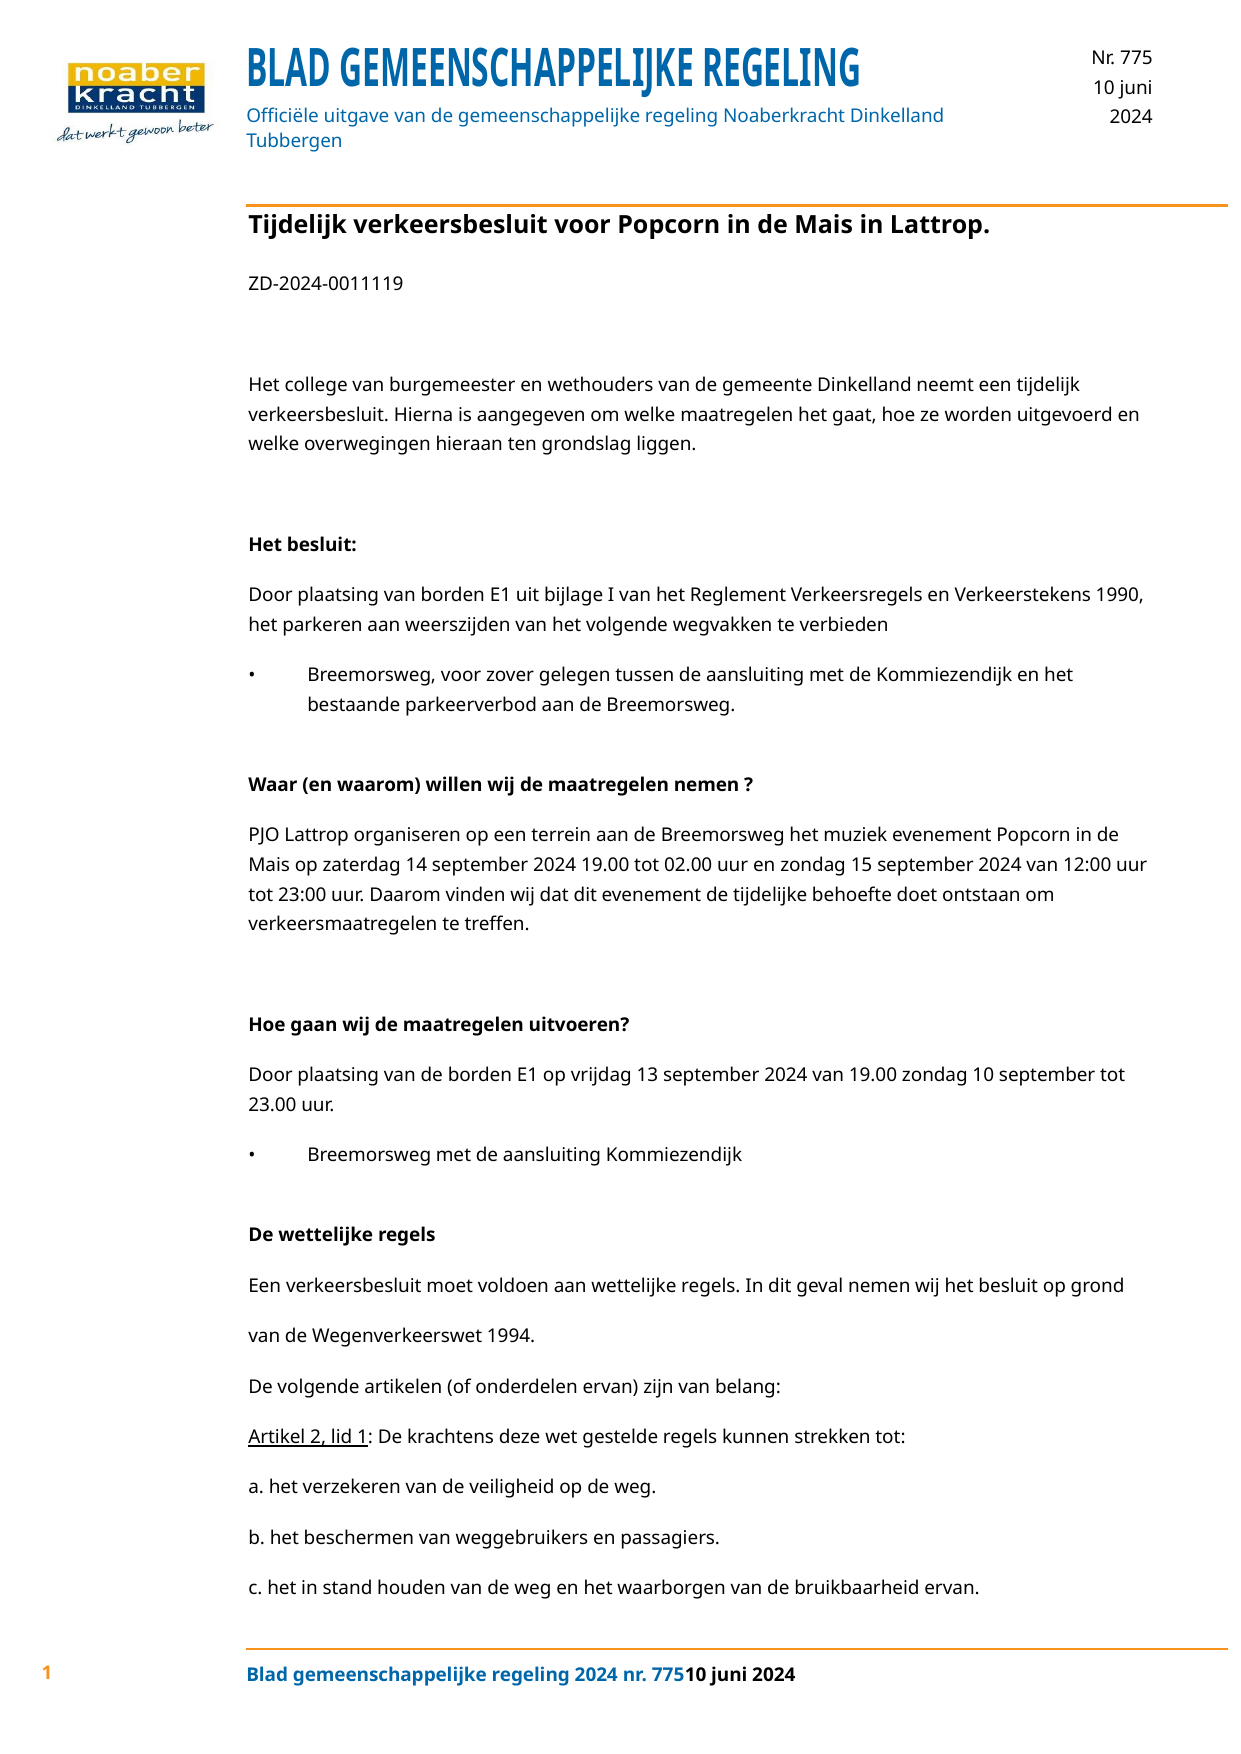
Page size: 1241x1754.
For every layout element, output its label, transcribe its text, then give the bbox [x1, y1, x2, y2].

text Artikel 2, lid 1: De krachtens deze wet gestelde regels kunnen strekken tot: [248, 1423, 1152, 1449]
list Breemorsweg, voor zover gelegen tussen de aansluiting met de Kommiezendijk en het bestaande parkeerverbod aan de Breemorsweg. [248, 662, 1152, 717]
text Door plaatsing van borden E1 uit bijlage I van het Reglement Verkeersregels en Verkeerstekens 1990, het parkeren aan weerszijden van het volgende wegvakken te verbieden [248, 582, 1152, 637]
text De volgende artikelen (of onderdelen ervan) zijn van belang: [248, 1373, 1152, 1398]
list Breemorsweg met de aansluiting Kommiezendijk [248, 1142, 1152, 1167]
text Een verkeersbesluit moet voldoen aan wettelijke regels. In dit geval nemen wij het besluit op grond [248, 1272, 1152, 1298]
text Door plaatsing van de borden E1 op vrijdag 13 september 2024 van 19.00 zondag 10 september tot 23.00 uur. [248, 1062, 1152, 1117]
text c. het in stand houden van de weg en het waarborgen van de bruikbaarheid ervan. [248, 1574, 1152, 1600]
text b. het beschermen van weggebruikers en passagiers. [248, 1524, 1152, 1550]
text Het college van burgemeester en wethouders van de gemeente Dinkelland neemt een tijdelijk verkeersbesluit. Hierna is aangegeven om welke maatregelen het gaat, hoe ze worden uitgevoerd en welke overwegingen hieraan ten grondslag liggen. [248, 371, 1152, 456]
text PJO Lattrop organiseren op een terrein aan de Breemorsweg het muziek evenement Popcorn in de Mais op zaterdag 14 september 2024 19.00 tot 02.00 uur en zondag 15 september 2024 van 12:00 uur tot 23:00 uur. Daarom vinden wij dat dit evenement de tijdelijke behoefte doet ontstaan om verkeersmaatregelen te treffen. [248, 822, 1152, 936]
text Het besluit: [248, 531, 1152, 557]
text van de Wegenverkeerswet 1994. [248, 1322, 1152, 1348]
text ZD-2024-0011119 [248, 270, 1152, 296]
picture [41, 47, 231, 172]
text Hoe gaan wij de maatregelen uitvoeren? [248, 1011, 1152, 1037]
text a. het verzekeren van de veiligheid op de weg. [248, 1474, 1152, 1499]
text De wettelijke regels [248, 1222, 1152, 1247]
text Tijdelijk verkeersbesluit voor Popcorn in de Mais in Lattrop. [248, 207, 1152, 241]
text Waar (en waarom) willen wij de maatregelen nemen ? [248, 771, 1152, 797]
